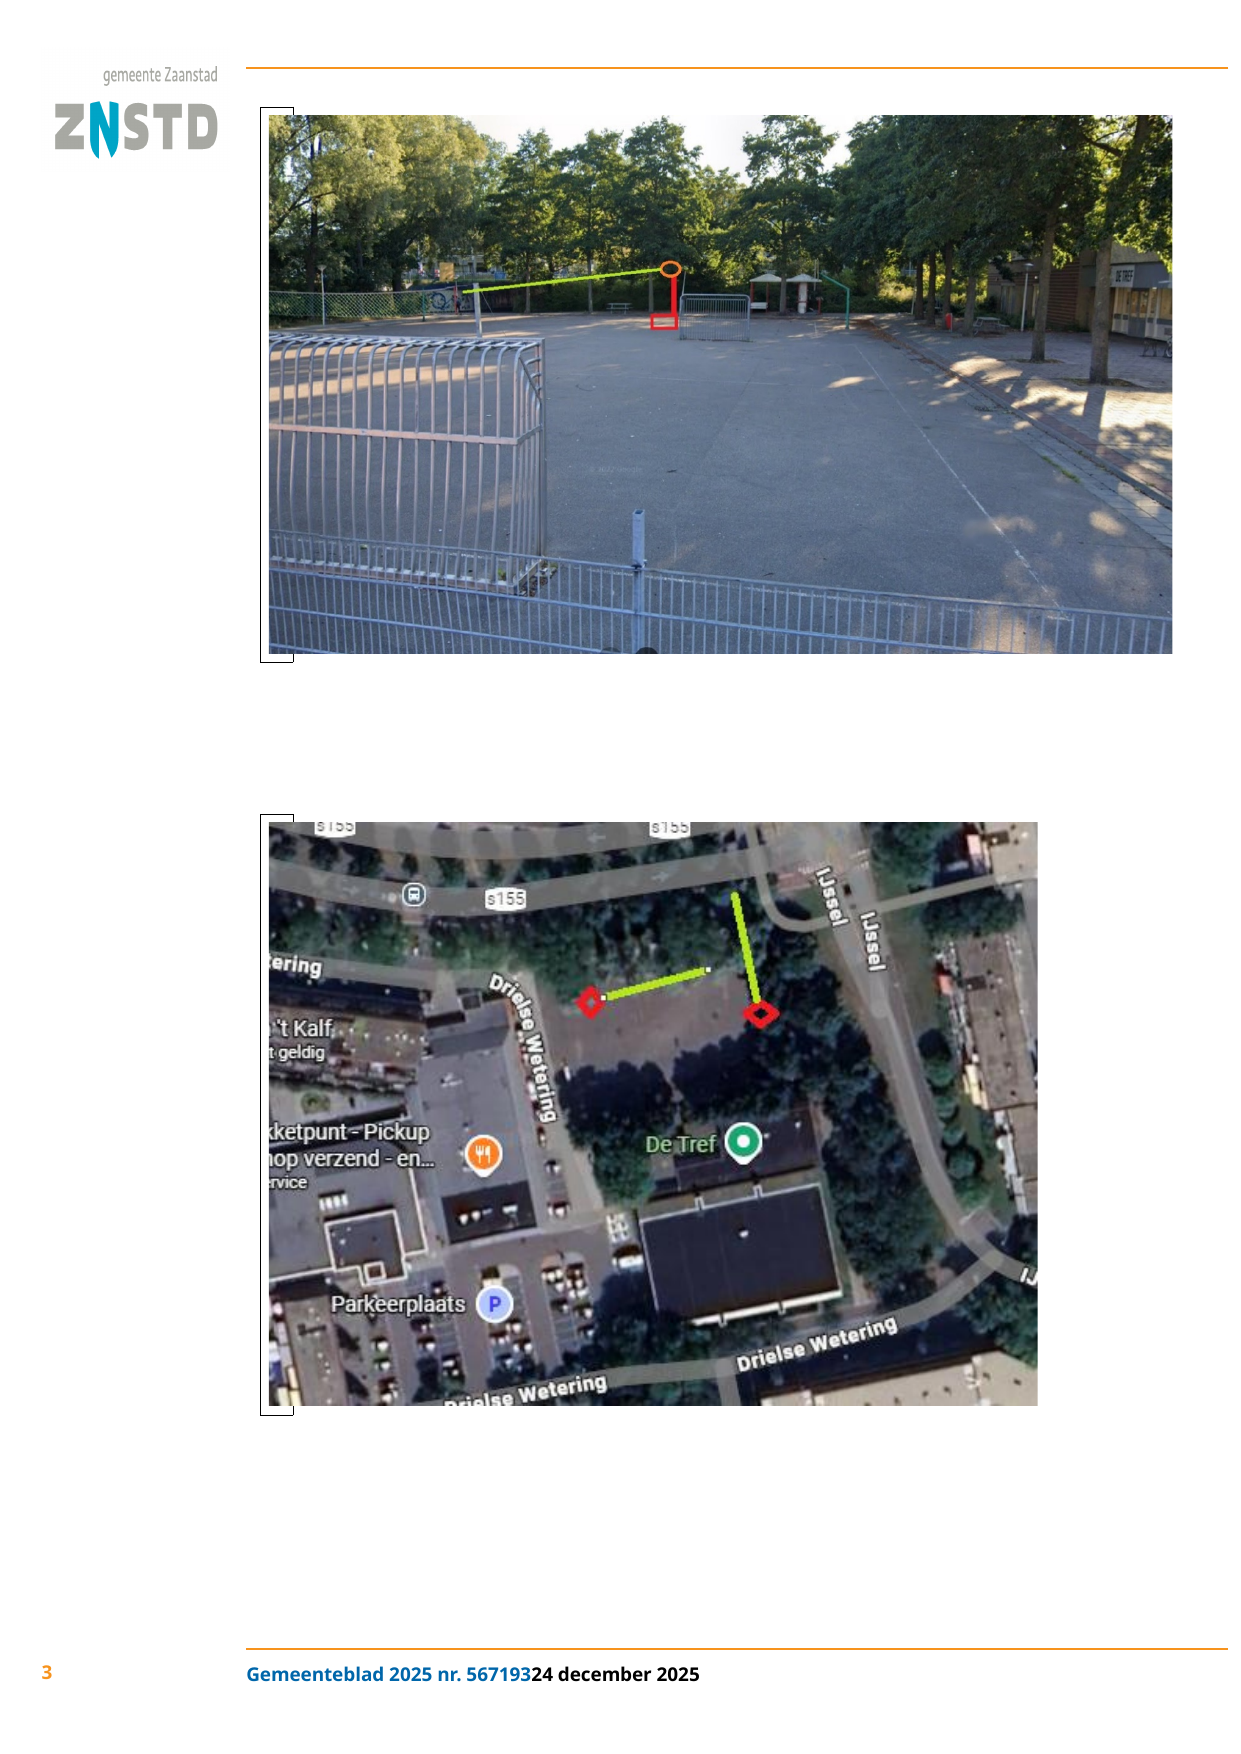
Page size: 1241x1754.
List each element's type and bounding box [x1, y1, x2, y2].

picture [268, 115, 1173, 654]
picture [41, 47, 231, 172]
picture [268, 822, 1038, 1406]
